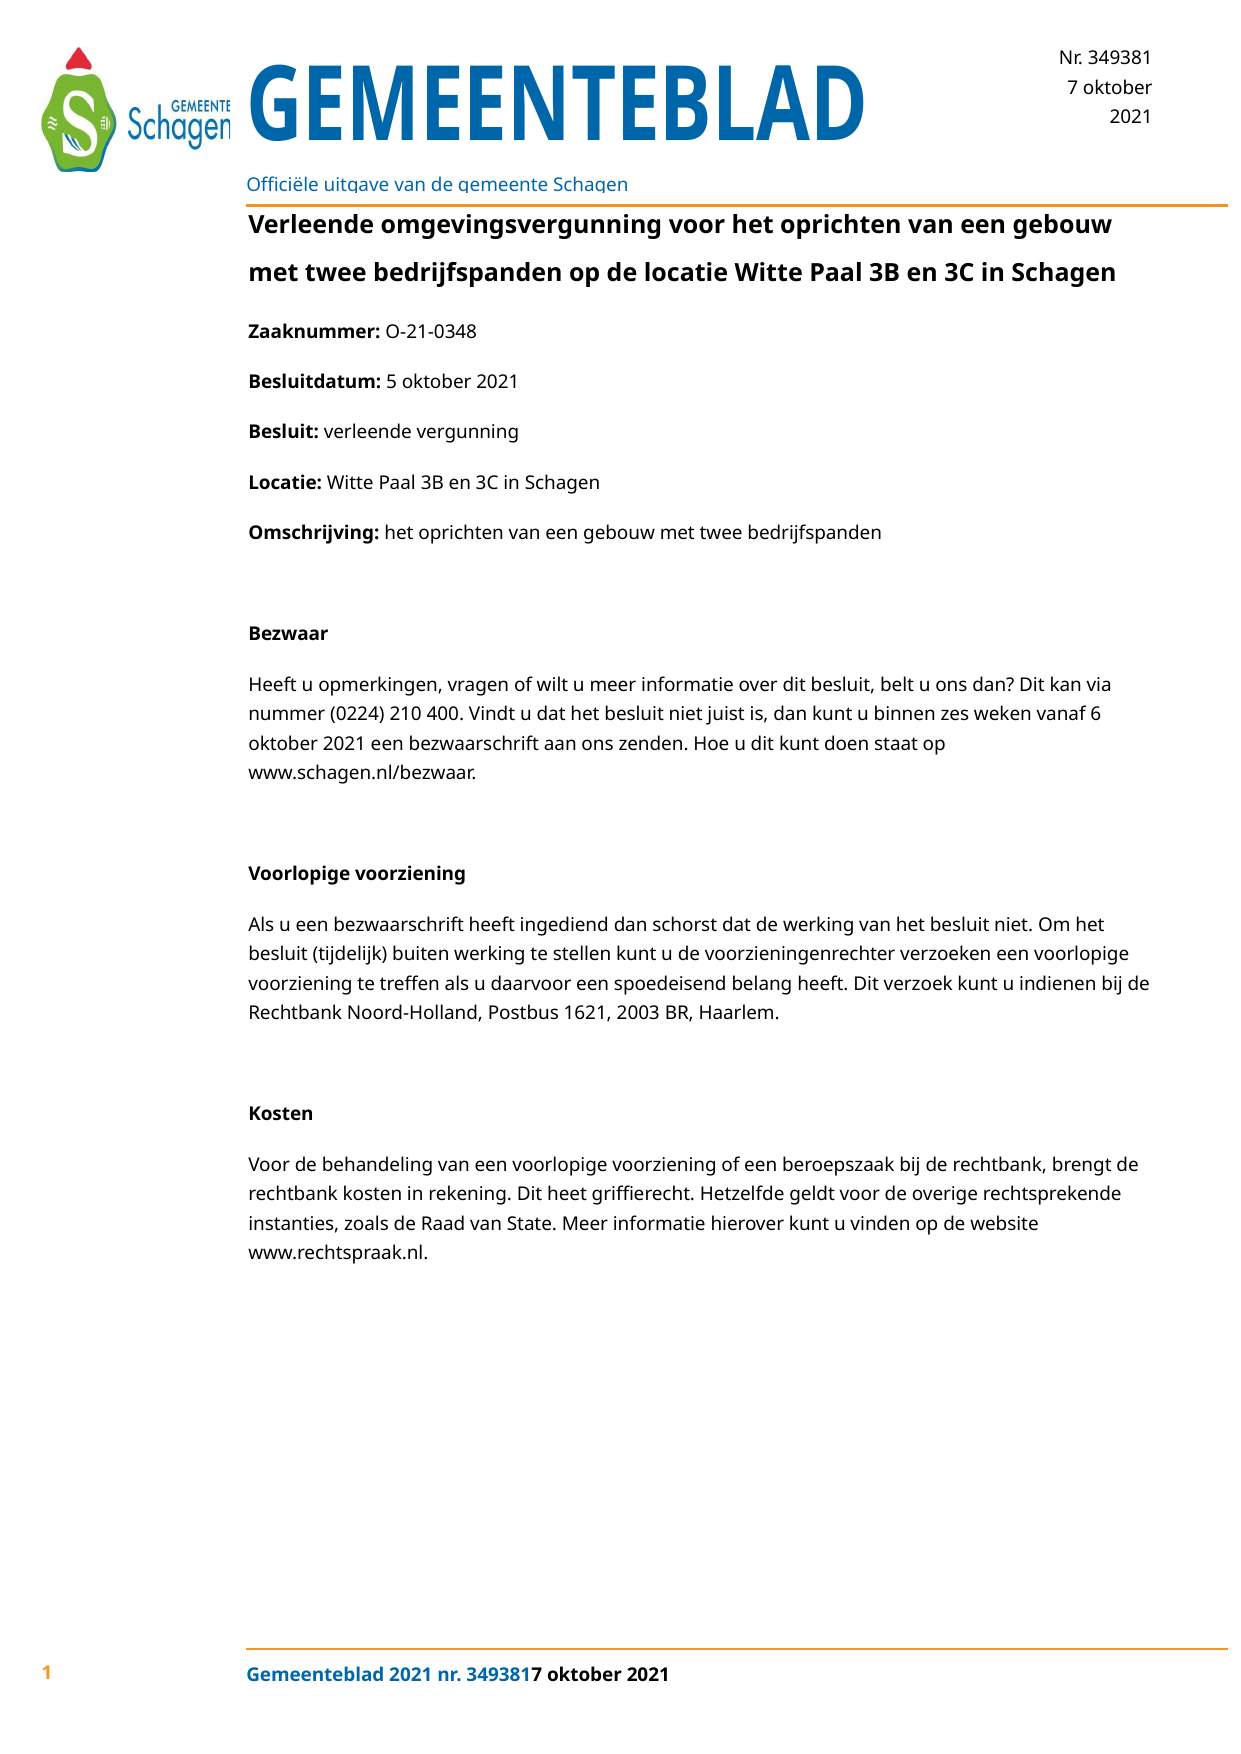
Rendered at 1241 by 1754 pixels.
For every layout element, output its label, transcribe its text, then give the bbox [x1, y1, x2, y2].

text Omschrijving: het oprichten van een gebouw met twee bedrijfspanden [248, 519, 1152, 545]
text Zaaknummer: O-21-0348 [248, 318, 1152, 344]
text Kosten [248, 1100, 1152, 1126]
text Besluit: verleende vergunning [248, 419, 1152, 444]
text Voorlopige voorziening [248, 860, 1152, 886]
text Als u een bezwaarschrift heeft ingediend dan schorst dat de werking van het besluit niet. Om het besluit (tijdelijk) buiten werking te stellen kunt u de voorzieningenrechter verzoeken een voorlopige voorziening te treffen als u daarvoor een spoedeisend belang heeft. Dit verzoek kunt u indienen bij de Rechtbank Noord-Holland, Postbus 1621, 2003 BR, Haarlem. [248, 911, 1152, 1025]
text Locatie: Witte Paal 3B en 3C in Schagen [248, 469, 1152, 495]
text Bezwaar [248, 620, 1152, 646]
text Besluitdatum: 5 oktober 2021 [248, 368, 1152, 394]
picture [41, 47, 231, 172]
text Verleende omgevingsvergunning voor het oprichten van een gebouw met twee bedrijfspanden op de locatie Witte Paal 3B en 3C in Schagen [248, 207, 1152, 288]
text Heeft u opmerkingen, vragen of wilt u meer informatie over dit besluit, belt u ons dan? Dit kan via nummer (0224) 210 400. Vindt u dat het besluit niet juist is, dan kunt u binnen zes weken vanaf 6 oktober 2021 een bezwaarschrift aan ons zenden. Hoe u dit kunt doen staat op www.schagen.nl/bezwaar. [248, 671, 1152, 785]
text Voor de behandeling van een voorlopige voorziening of een beroepszaak bij de rechtbank, brengt de rechtbank kosten in rekening. Dit heet griffierecht. Hetzelfde geldt voor de overige rechtsprekende instanties, zoals de Raad van State. Meer informatie hierover kunt u vinden op de website www.rechtspraak.nl. [248, 1151, 1152, 1265]
